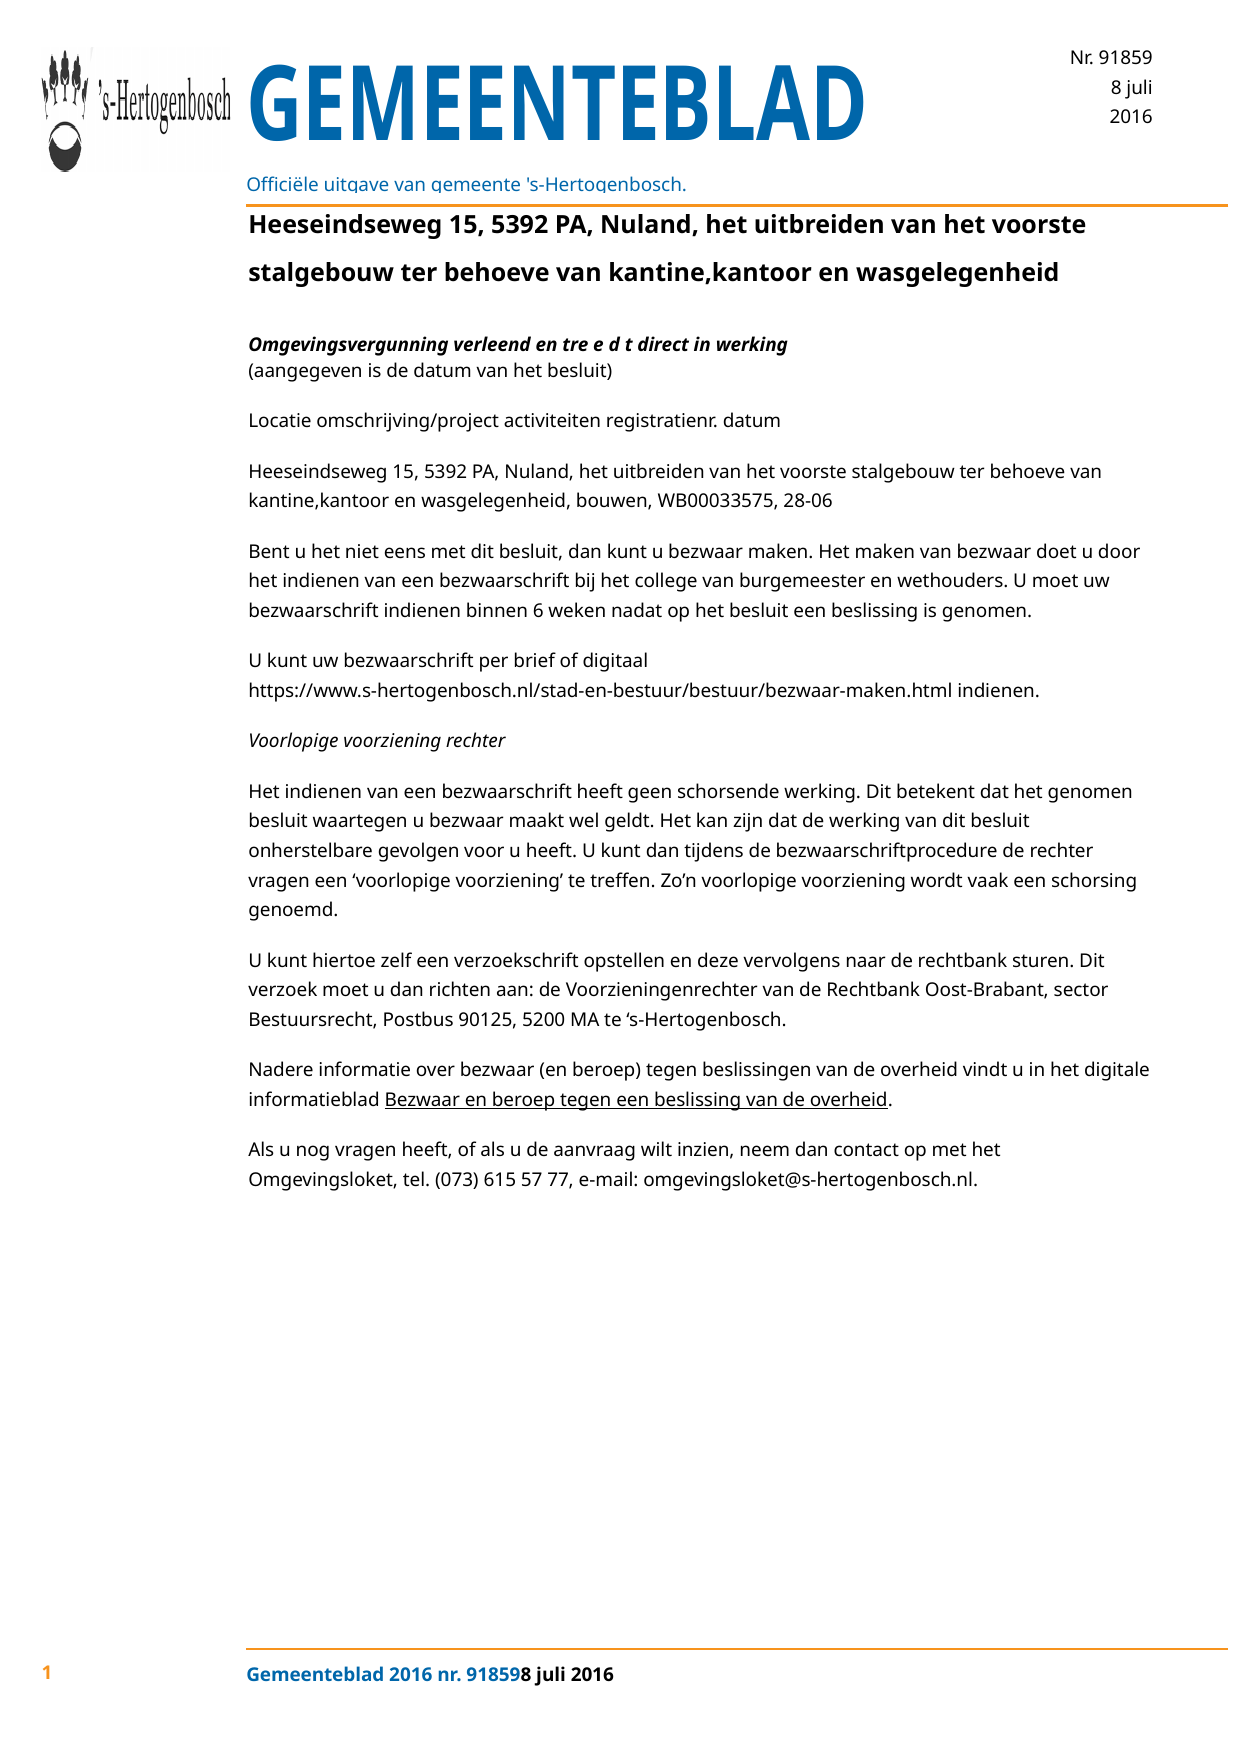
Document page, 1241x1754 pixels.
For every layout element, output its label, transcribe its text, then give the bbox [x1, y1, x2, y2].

text (aangegeven is de datum van het besluit) [248, 357, 1152, 383]
text U kunt hiertoe zelf een verzoekschrift opstellen en deze vervolgens naar de rechtbank sturen. Dit verzoek moet u dan richten aan: de Voorzieningenrechter van de Rechtbank Oost-Brabant, sector Bestuursrecht, Postbus 90125, 5200 MA te ‘s-Hertogenbosch. [248, 947, 1152, 1032]
text U kunt uw bezwaarschrift per brief of digitaal https://www.s-hertogenbosch.nl/stad-en-bestuur/bestuur/bezwaar-maken.html indienen. [248, 648, 1152, 703]
text Bent u het niet eens met dit besluit, dan kunt u bezwaar maken. Het maken van bezwaar doet u door het indienen van een bezwaarschrift bij het college van burgemeester en wethouders. U moet uw bezwaarschrift indienen binnen 6 weken nadat op het besluit een beslissing is genomen. [248, 538, 1152, 623]
text Heeseindseweg 15, 5392 PA, Nuland, het uitbreiden van het voorste stalgebouw ter behoeve van kantine,kantoor en wasgelegenheid [248, 207, 1152, 288]
text Nadere informatie over bezwaar (en beroep) tegen beslissingen van de overheid vindt u in het digitale informatieblad Bezwaar en beroep tegen een beslissing van de overheid. [248, 1056, 1152, 1112]
text Voorlopige voorziening rechter [248, 728, 1152, 753]
text Locatie omschrijving/project activiteiten registratienr. datum [248, 408, 1152, 433]
text Als u nog vragen heeft, of als u de aanvraag wilt inzien, neem dan contact op met het Omgevingsloket, tel. (073) 615 57 77, e-mail: omgevingsloket@s-hertogenbosch.nl. [248, 1136, 1152, 1192]
text Het indienen van een bezwaarschrift heeft geen schorsende werking. Dit betekent dat het genomen besluit waartegen u bezwaar maakt wel geldt. Het kan zijn dat de werking van dit besluit onherstelbare gevolgen voor u heeft. U kunt dan tijdens de bezwaarschriftprocedure de rechter vragen een ‘voorlopige voorziening’ te treffen. Zo’n voorlopige voorziening wordt vaak een schorsing genoemd. [248, 778, 1152, 922]
text Heeseindseweg 15, 5392 PA, Nuland, het uitbreiden van het voorste stalgebouw ter behoeve van kantine,kantoor en wasgelegenheid, bouwen, WB00033575, 28-06 [248, 458, 1152, 513]
text Omgevingsvergunning verleend en tre e d t direct in werking [248, 331, 1152, 357]
picture [41, 47, 231, 172]
